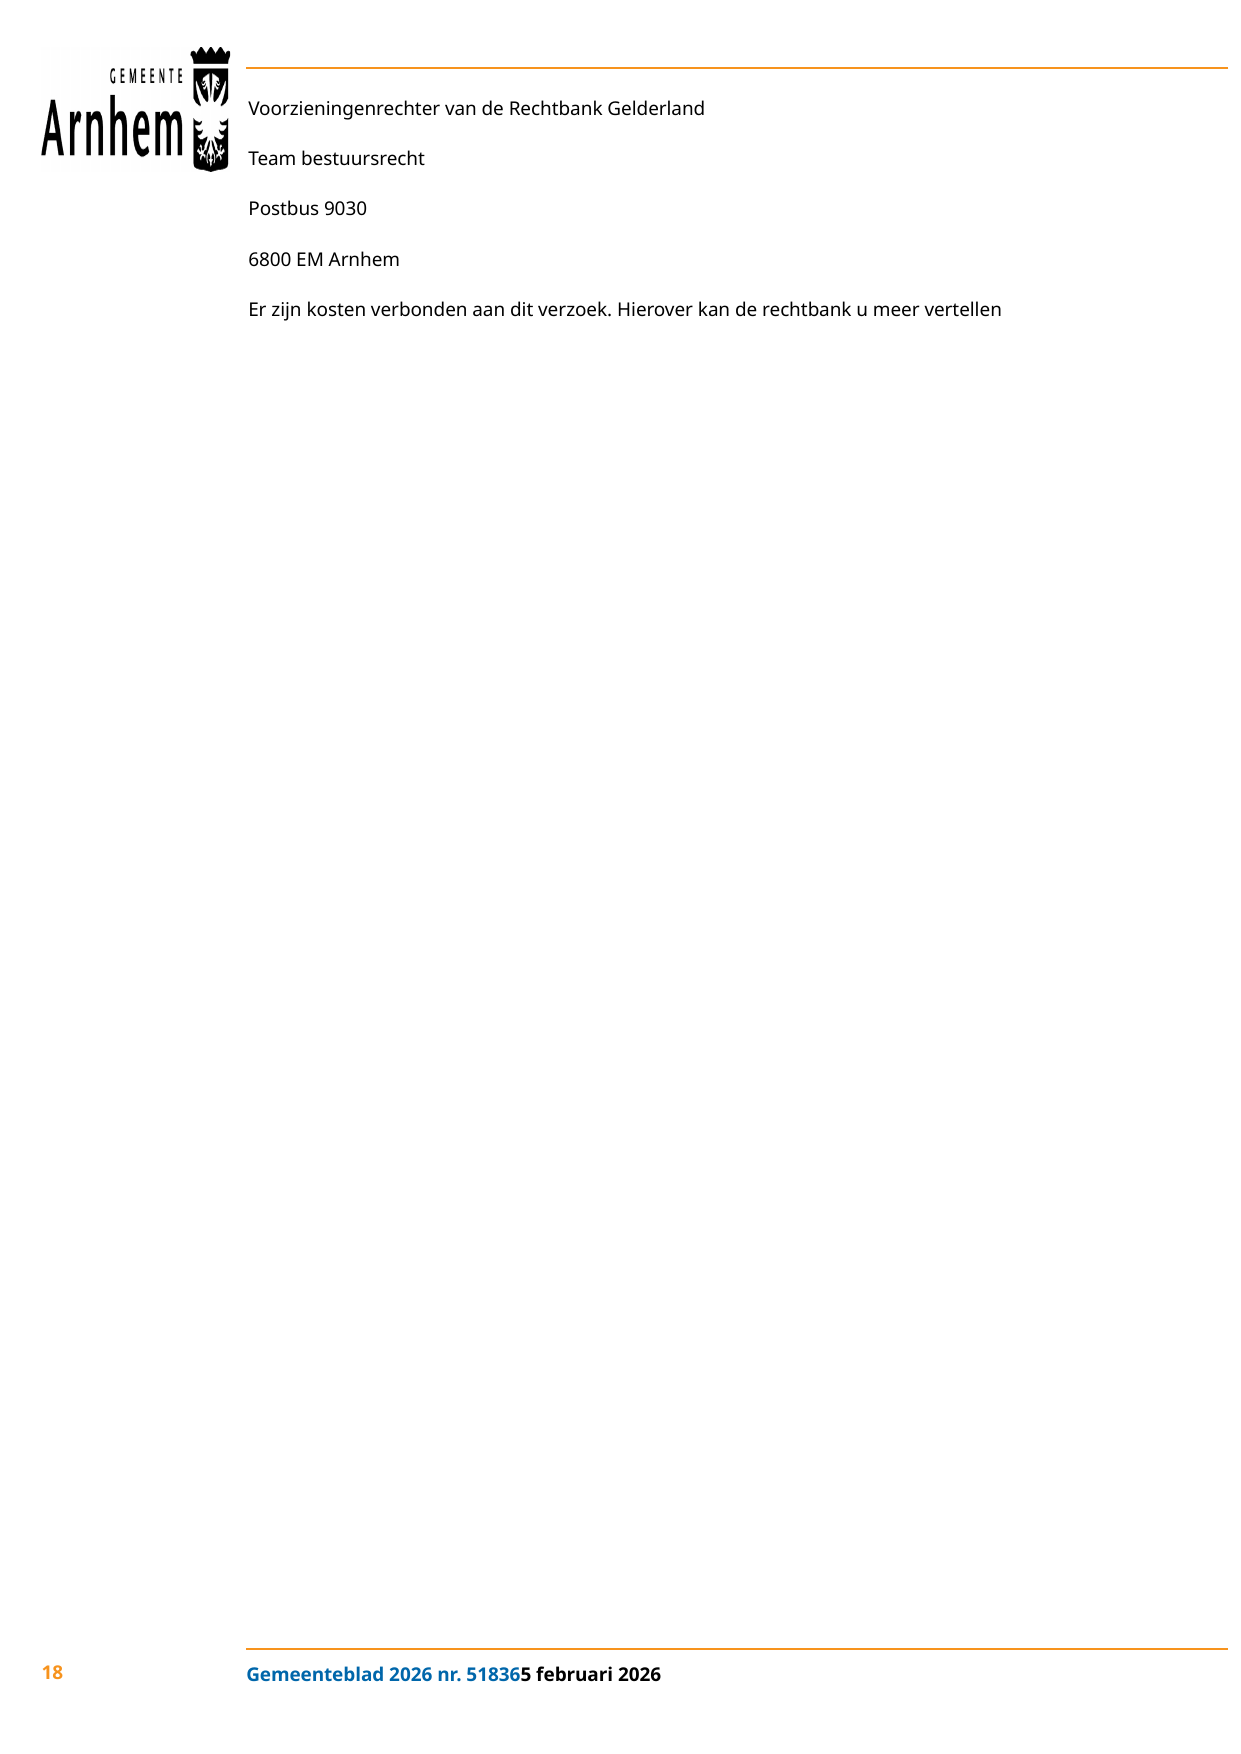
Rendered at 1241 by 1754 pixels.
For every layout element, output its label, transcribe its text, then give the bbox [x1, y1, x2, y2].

text Postbus 9030 [248, 196, 1152, 221]
text Team bestuursrecht [248, 145, 1152, 171]
text 6800 EM Arnhem [248, 246, 1152, 272]
text Er zijn kosten verbonden aan dit verzoek. Hierover kan de rechtbank u meer vertellen [248, 296, 1152, 322]
text Voorzieningenrechter van de Rechtbank Gelderland [248, 95, 1152, 121]
picture [41, 47, 231, 172]
